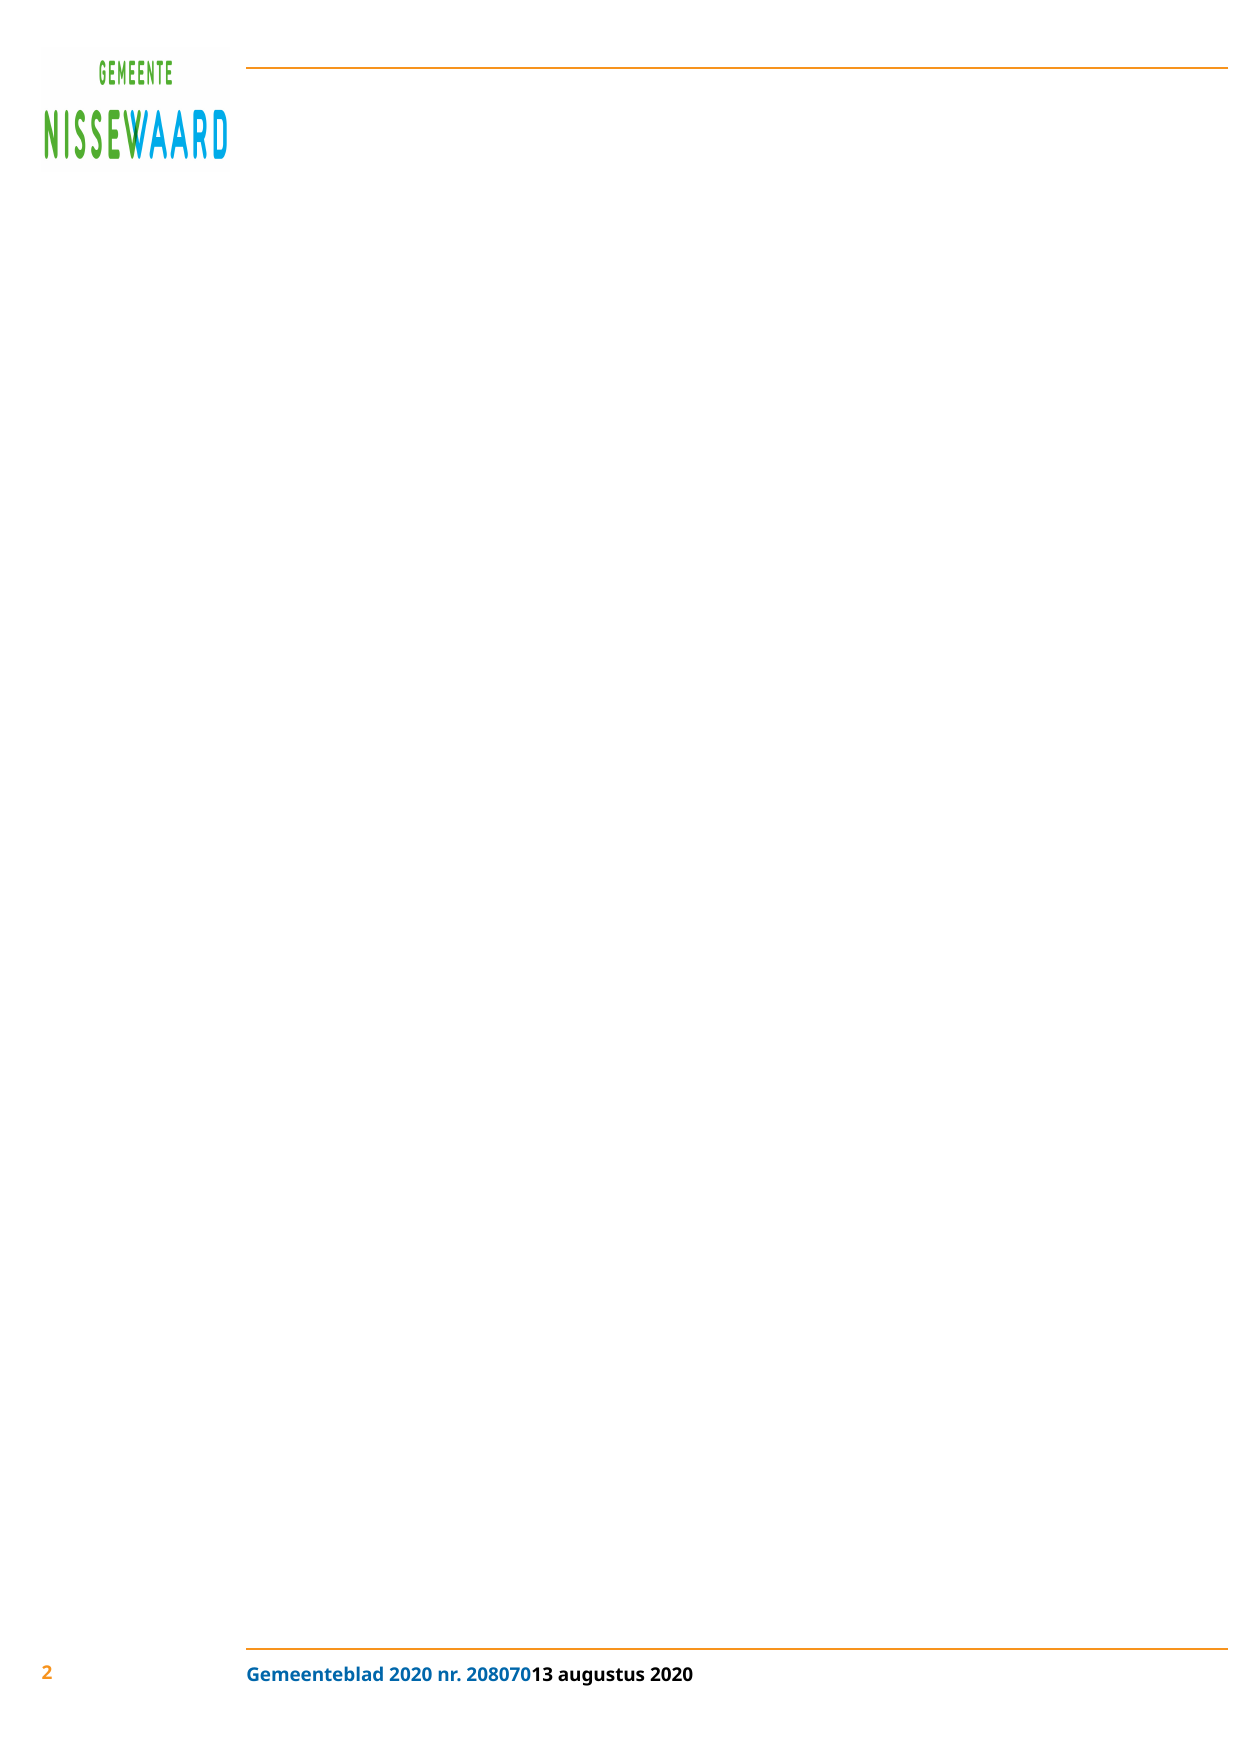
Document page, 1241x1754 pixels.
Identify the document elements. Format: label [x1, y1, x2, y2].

picture [41, 47, 231, 172]
